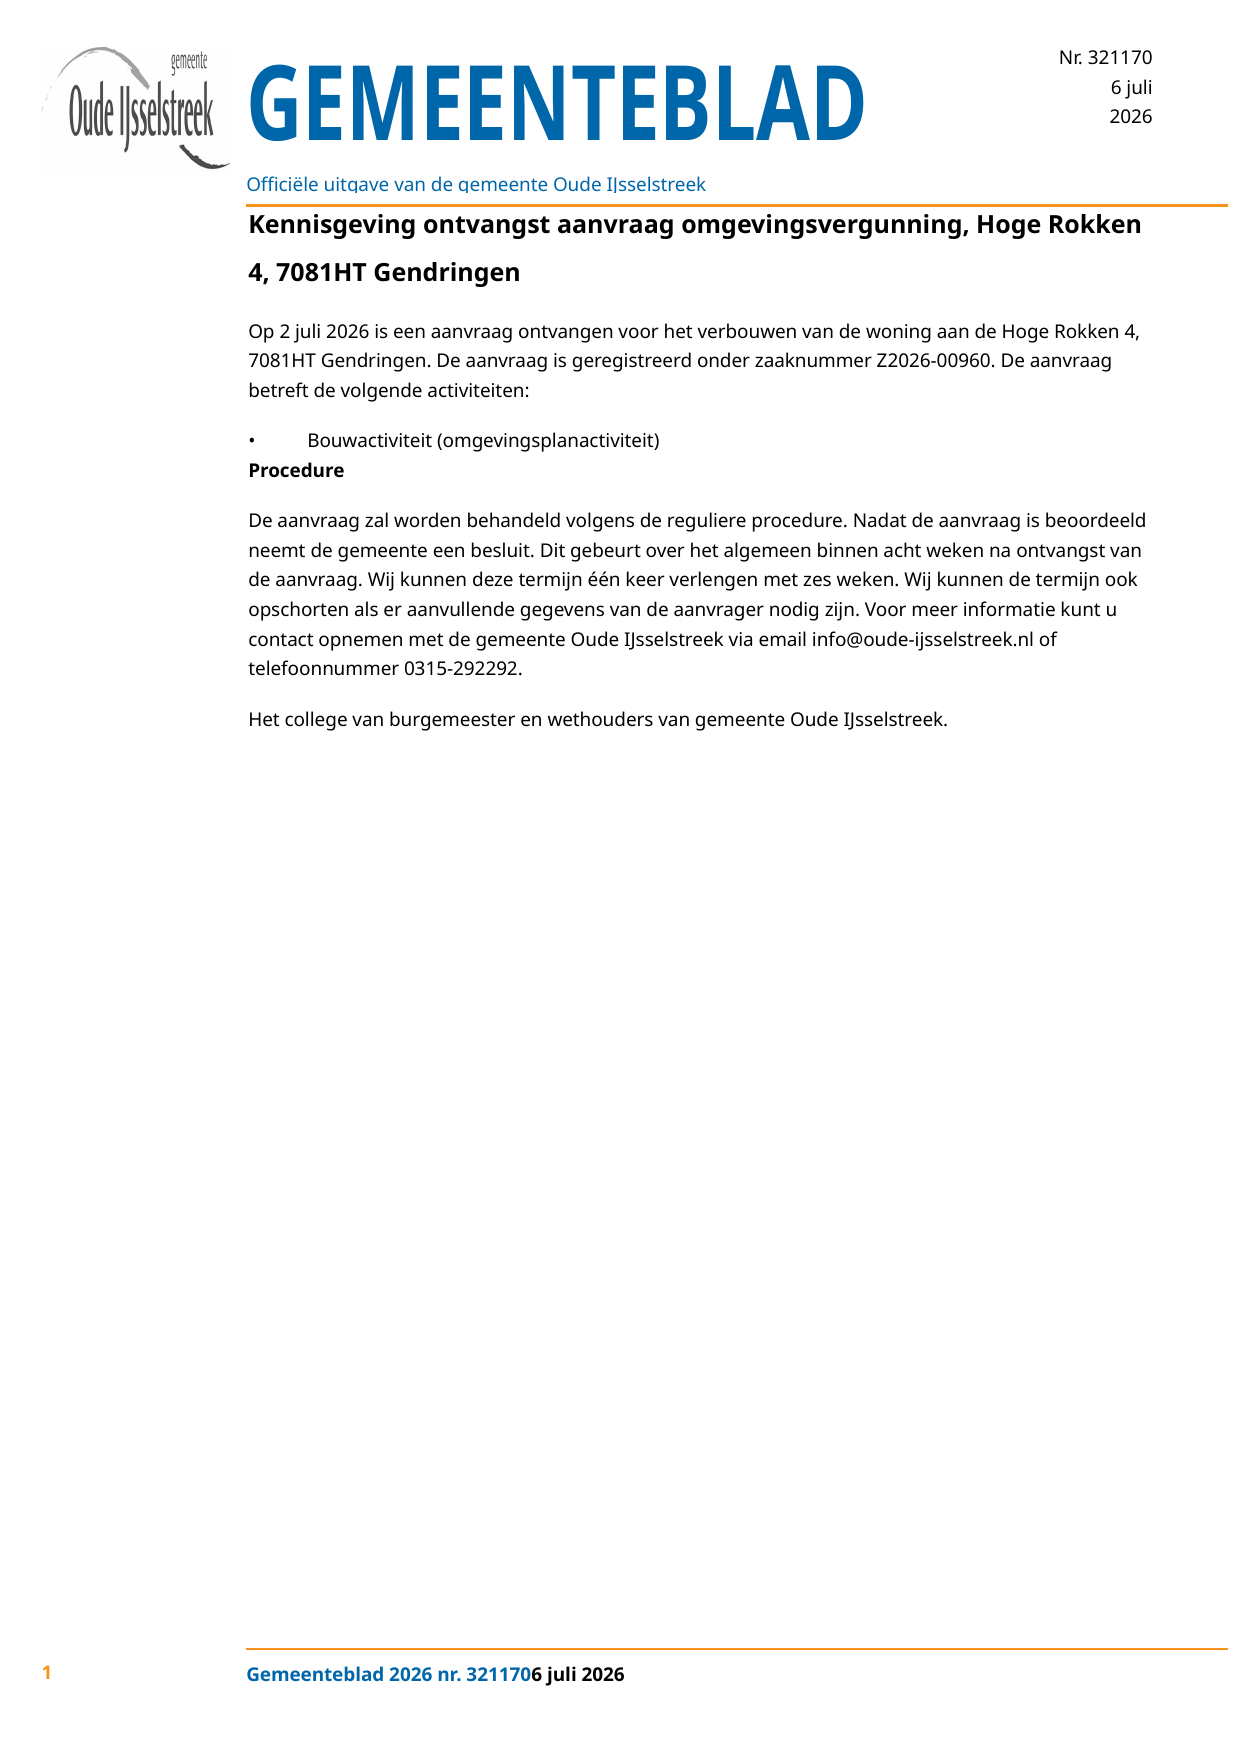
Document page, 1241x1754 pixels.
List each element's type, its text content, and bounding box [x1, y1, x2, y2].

text Kennisgeving ontvangst aanvraag omgevingsvergunning, Hoge Rokken 4, 7081HT Gendringen [248, 207, 1152, 288]
text Het college van burgemeester en wethouders van gemeente Oude IJsselstreek. [248, 706, 1152, 732]
list Bouwactiviteit (omgevingsplanactiviteit) [248, 427, 1152, 453]
text De aanvraag zal worden behandeld volgens de reguliere procedure. Nadat de aanvraag is beoordeeld neemt de gemeente een besluit. Dit gebeurt over het algemeen binnen acht weken na ontvangst van de aanvraag. Wij kunnen deze termijn één keer verlengen met zes weken. Wij kunnen de termijn ook opschorten als er aanvullende gegevens van de aanvrager nodig zijn. Voor meer informatie kunt u contact opnemen met de gemeente Oude IJsselstreek via email info@oude-ijsselstreek.nl of telefoonnummer 0315-292292. [248, 507, 1152, 681]
text Procedure [248, 457, 1152, 483]
picture [41, 47, 231, 172]
text Op 2 juli 2026 is een aanvraag ontvangen voor het verbouwen van de woning aan de Hoge Rokken 4, 7081HT Gendringen. De aanvraag is geregistreerd onder zaaknummer Z2026-00960. De aanvraag betreft de volgende activiteiten: [248, 318, 1152, 403]
